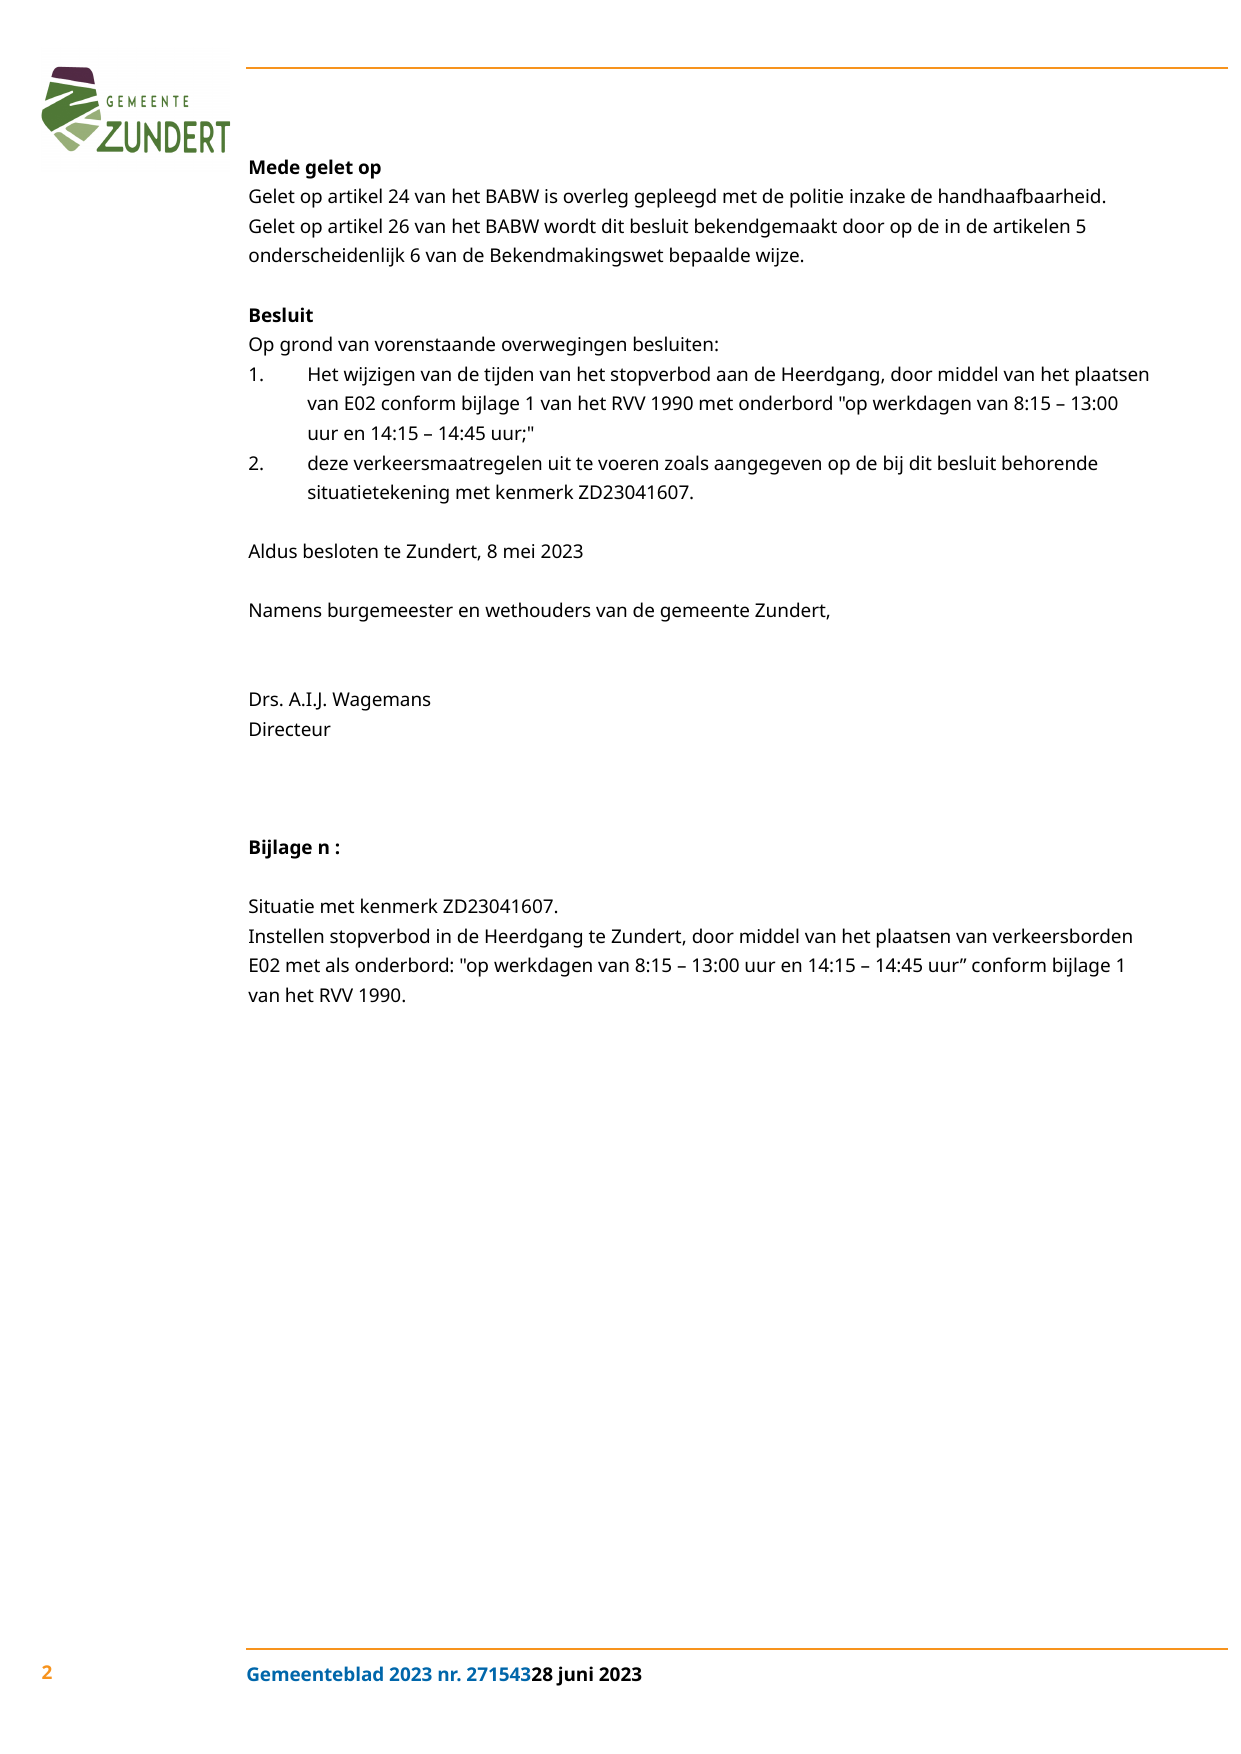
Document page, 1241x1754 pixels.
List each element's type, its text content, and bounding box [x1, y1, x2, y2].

text Aldus besloten te Zundert, 8 mei 2023 [248, 538, 1152, 564]
text Mede gelet op [248, 154, 1152, 180]
text Op grond van vorenstaande overwegingen besluiten: [248, 331, 1152, 357]
text Namens burgemeester en wethouders van de gemeente Zundert, [248, 598, 1152, 623]
text Drs. A.I.J. Wagemans [248, 686, 1152, 712]
list deze verkeersmaatregelen uit te voeren zoals aangegeven op de bij dit besluit behorende situatietekening met kenmerk ZD23041607. [248, 450, 1152, 505]
text Instellen stopverbod in de Heerdgang te Zundert, door middel van het plaatsen van verkeersborden E02 met als onderbord: "op werkdagen van 8:15 – 13:00 uur en 14:15 – 14:45 uur” conform bijlage 1 van het RVV 1990. [248, 923, 1152, 1008]
picture [41, 47, 231, 172]
list Het wijzigen van de tijden van het stopverbod aan de Heerdgang, door middel van het plaatsen van E02 conform bijlage 1 van het RVV 1990 met onderbord "op werkdagen van 8:15 – 13:00 uur en 14:15 – 14:45 uur;" [248, 361, 1152, 446]
text Besluit [248, 302, 1152, 328]
text Bijlage n : [248, 834, 1152, 860]
text Directeur [248, 716, 1152, 742]
text Situatie met kenmerk ZD23041607. [248, 893, 1152, 919]
text Gelet op artikel 24 van het BABW is overleg gepleegd met de politie inzake de handhaafbaarheid. [248, 183, 1152, 209]
text Gelet op artikel 26 van het BABW wordt dit besluit bekendgemaakt door op de in de artikelen 5 onderscheidenlijk 6 van de Bekendmakingswet bepaalde wijze. [248, 213, 1152, 268]
